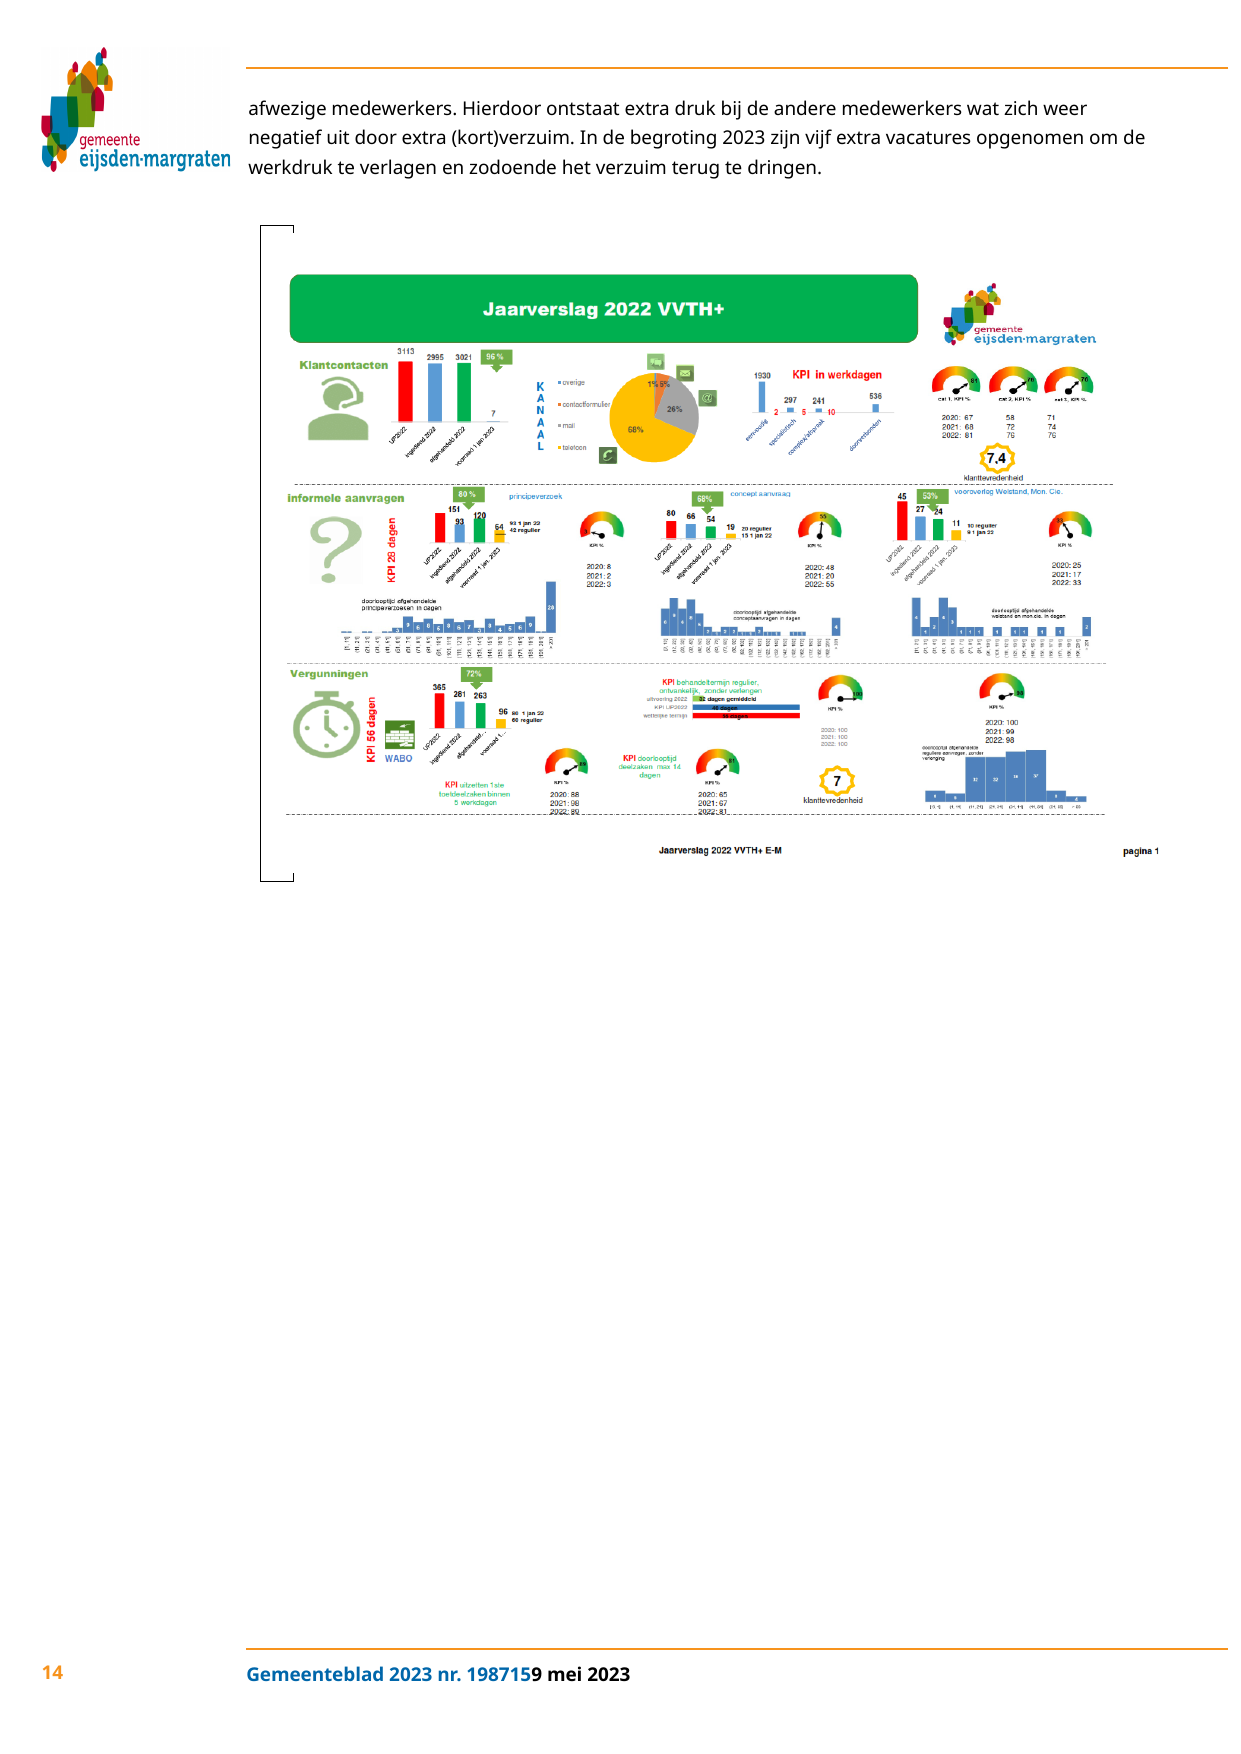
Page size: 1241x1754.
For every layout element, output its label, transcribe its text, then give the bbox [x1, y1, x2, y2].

picture [41, 47, 231, 172]
picture [268, 233, 1173, 873]
text afwezige medewerkers. Hierdoor ontstaat extra druk bij de andere medewerkers wat zich weer negatief uit door extra (kort)verzuim. In de begroting 2023 zijn vijf extra vacatures opgenomen om de werkdruk te verlagen en zodoende het verzuim terug te dringen. [248, 95, 1152, 180]
